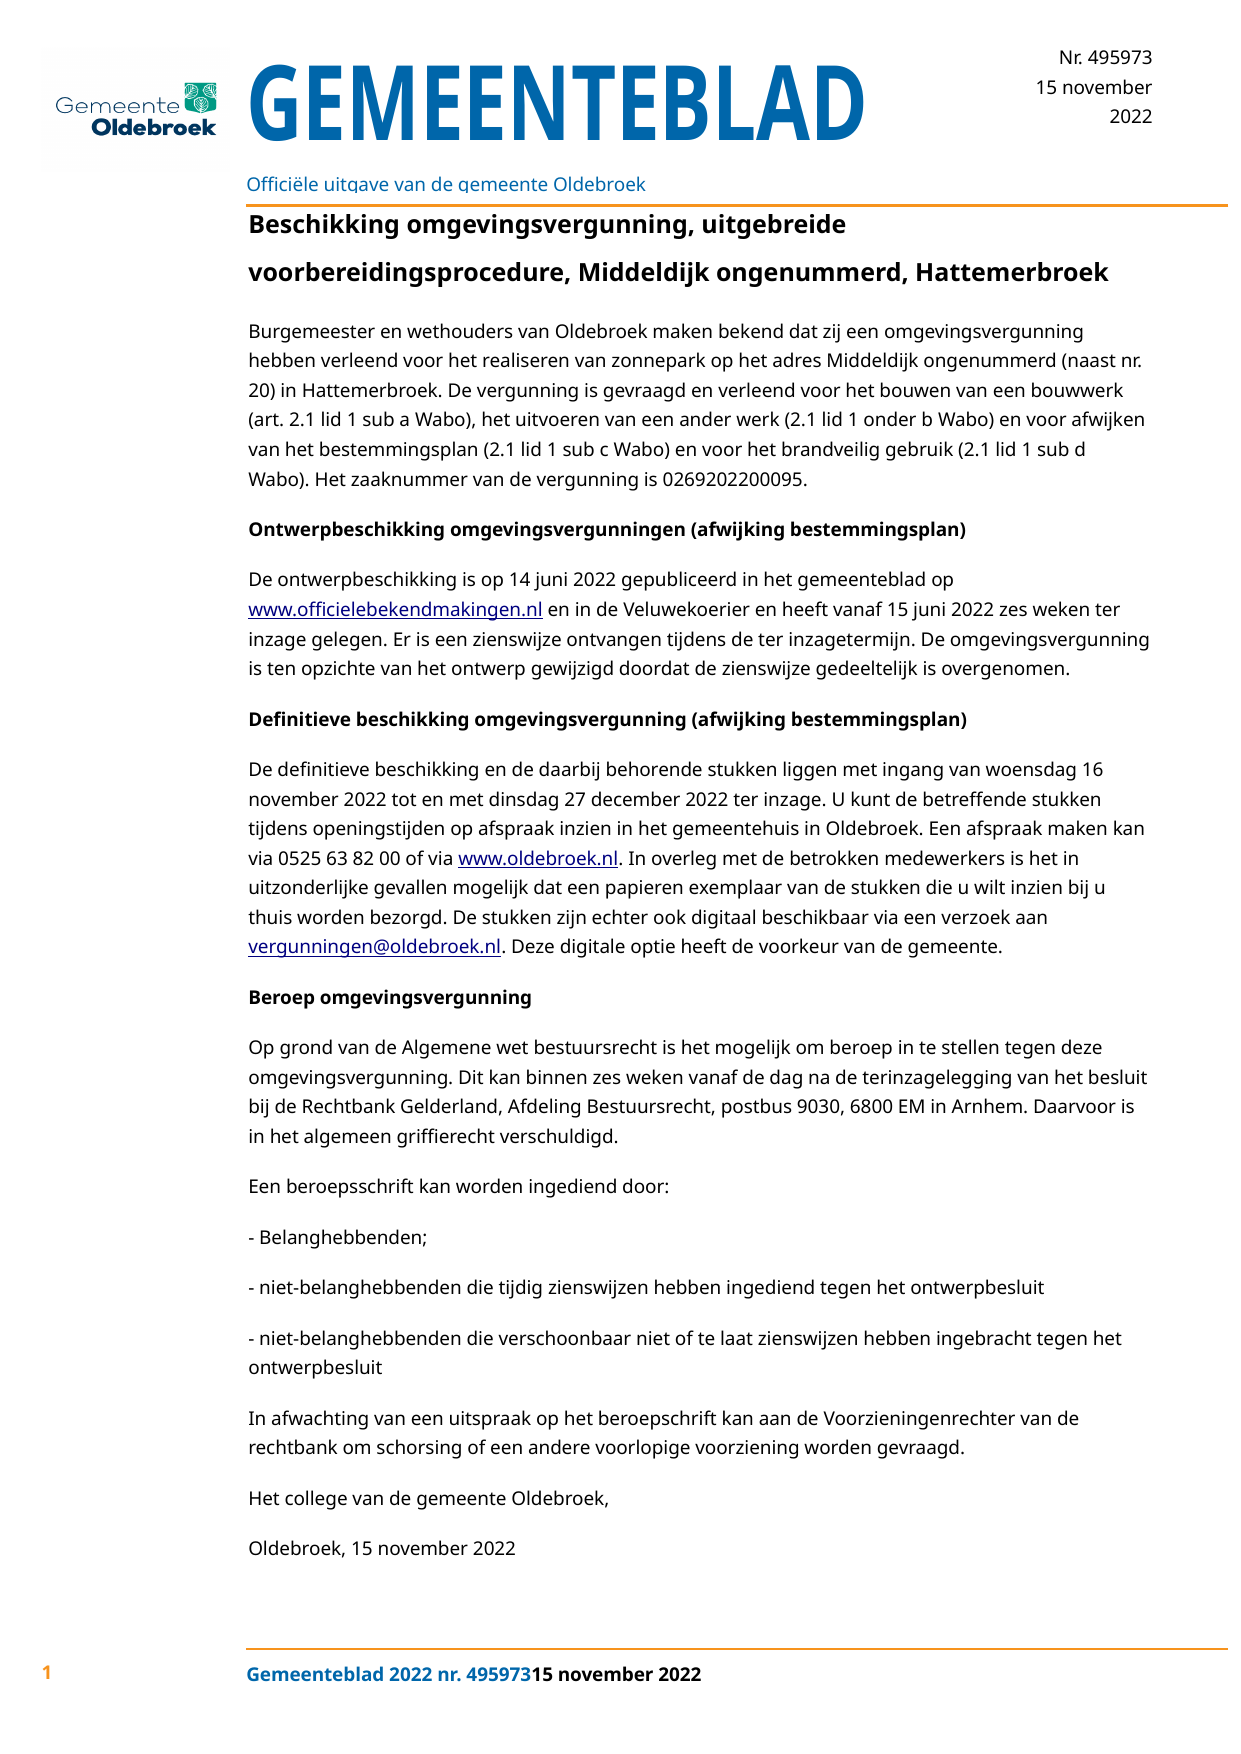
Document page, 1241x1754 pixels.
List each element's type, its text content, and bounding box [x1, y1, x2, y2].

text Burgemeester en wethouders van Oldebroek maken bekend dat zij een omgevingsvergunning hebben verleend voor het realiseren van zonnepark op het adres Middeldijk ongenummerd (naast nr. 20) in Hattemerbroek. De vergunning is gevraagd en verleend voor het bouwen van een bouwwerk (art. 2.1 lid 1 sub a Wabo), het uitvoeren van een ander werk (2.1 lid 1 onder b Wabo) en voor afwijken van het bestemmingsplan (2.1 lid 1 sub c Wabo) en voor het brandveilig gebruik (2.1 lid 1 sub d Wabo). Het zaaknummer van de vergunning is 0269202200095. [248, 318, 1152, 492]
text Op grond van de Algemene wet bestuursrecht is het mogelijk om beroep in te stellen tegen deze omgevingsvergunning. Dit kan binnen zes weken vanaf de dag na de terinzagelegging van het besluit bij de Rechtbank Gelderland, Afdeling Bestuursrecht, postbus 9030, 6800 EM in Arnhem. Daarvoor is in het algemeen griffierecht verschuldigd. [248, 1034, 1152, 1149]
text In afwachting van een uitspraak op het beroepschrift kan aan de Voorzieningenrechter van de rechtbank om schorsing of een andere voorlopige voorziening worden gevraagd. [248, 1405, 1152, 1460]
text - niet-belanghebbenden die verschoonbaar niet of te laat zienswijzen hebben ingebracht tegen het ontwerpbesluit [248, 1325, 1152, 1380]
text Oldebroek, 15 november 2022 [248, 1535, 1152, 1561]
text De ontwerpbeschikking is op 14 juni 2022 gepubliceerd in het gemeenteblad op www.officielebekendmakingen.nl en in de Veluwekoerier en heeft vanaf 15 juni 2022 zes weken ter inzage gelegen. Er is een zienswijze ontvangen tijdens de ter inzagetermijn. De omgevingsvergunning is ten opzichte van het ontwerp gewijzigd doordat de zienswijze gedeeltelijk is overgenomen. [248, 567, 1152, 681]
text - Belanghebbenden; [248, 1224, 1152, 1250]
text Beschikking omgevingsvergunning, uitgebreide voorbereidingsprocedure, Middeldijk ongenummerd, Hattemerbroek [248, 207, 1152, 288]
text Een beroepsschrift kan worden ingediend door: [248, 1174, 1152, 1199]
text Beroep omgevingsvergunning [248, 984, 1152, 1010]
text Het college van de gemeente Oldebroek, [248, 1485, 1152, 1511]
text Definitieve beschikking omgevingsvergunning (afwijking bestemmingsplan) [248, 706, 1152, 732]
text Ontwerpbeschikking omgevingsvergunningen (afwijking bestemmingsplan) [248, 516, 1152, 542]
text - niet-belanghebbenden die tijdig zienswijzen hebben ingediend tegen het ontwerpbesluit [248, 1274, 1152, 1300]
picture [41, 47, 231, 172]
text De definitieve beschikking en de daarbij behorende stukken liggen met ingang van woensdag 16 november 2022 tot en met dinsdag 27 december 2022 ter inzage. U kunt de betreffende stukken tijdens openingstijden op afspraak inzien in het gemeentehuis in Oldebroek. Een afspraak maken kan via 0525 63 82 00 of via www.oldebroek.nl. In overleg met de betrokken medewerkers is het in uitzonderlijke gevallen mogelijk dat een papieren exemplaar van de stukken die u wilt inzien bij u thuis worden bezorgd. De stukken zijn echter ook digitaal beschikbaar via een verzoek aan vergunningen@oldebroek.nl. Deze digitale optie heeft de voorkeur van de gemeente. [248, 756, 1152, 959]
